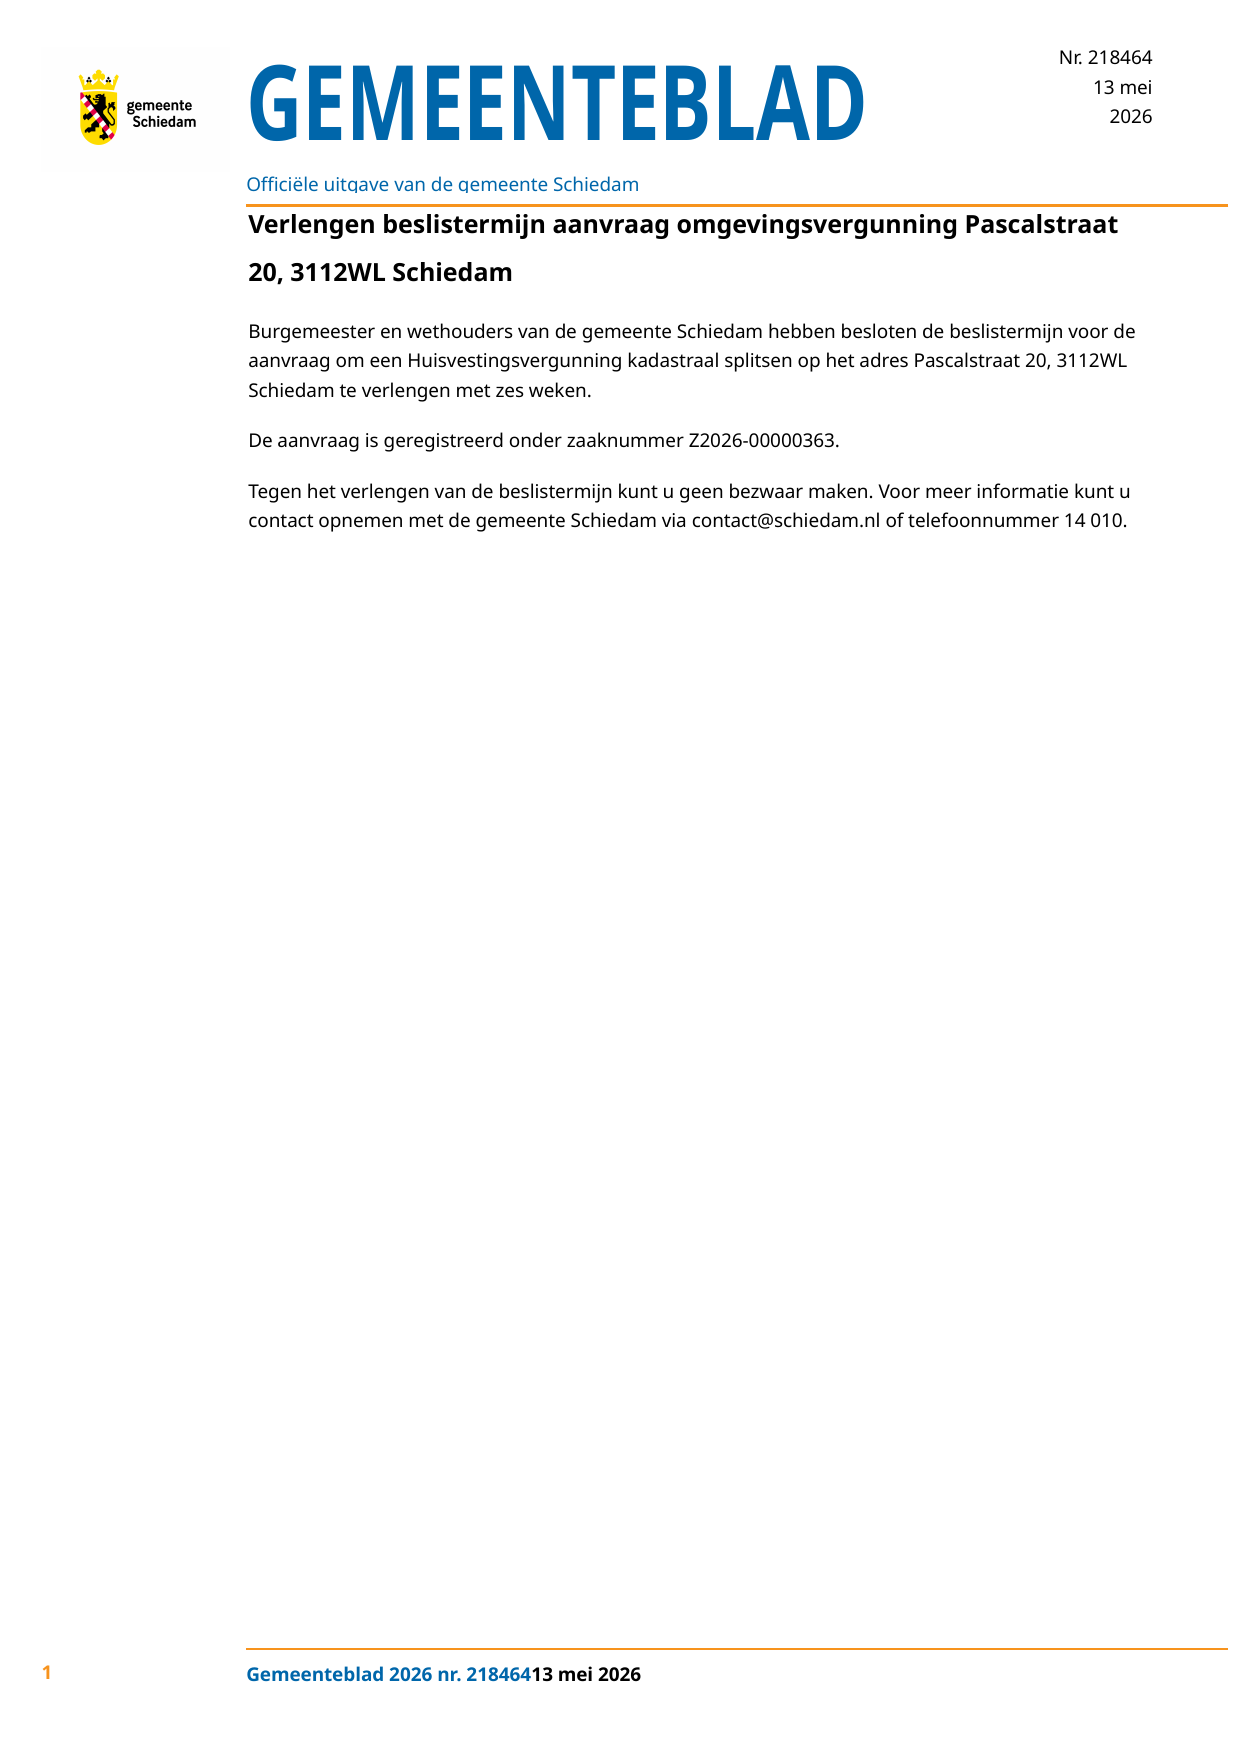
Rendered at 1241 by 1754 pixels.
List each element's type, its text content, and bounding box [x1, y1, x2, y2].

text Verlengen beslistermijn aanvraag omgevingsvergunning Pascalstraat 20, 3112WL Schiedam [248, 207, 1152, 288]
picture [41, 47, 231, 172]
text De aanvraag is geregistreerd onder zaaknummer Z2026-00000363. [248, 427, 1152, 453]
text Burgemeester en wethouders van de gemeente Schiedam hebben besloten de beslistermijn voor de aanvraag om een Huisvestingsvergunning kadastraal splitsen op het adres Pascalstraat 20, 3112WL Schiedam te verlengen met zes weken. [248, 318, 1152, 403]
text Tegen het verlengen van de beslistermijn kunt u geen bezwaar maken. Voor meer informatie kunt u contact opnemen met de gemeente Schiedam via contact@schiedam.nl of telefoonnummer 14 010. [248, 478, 1152, 533]
